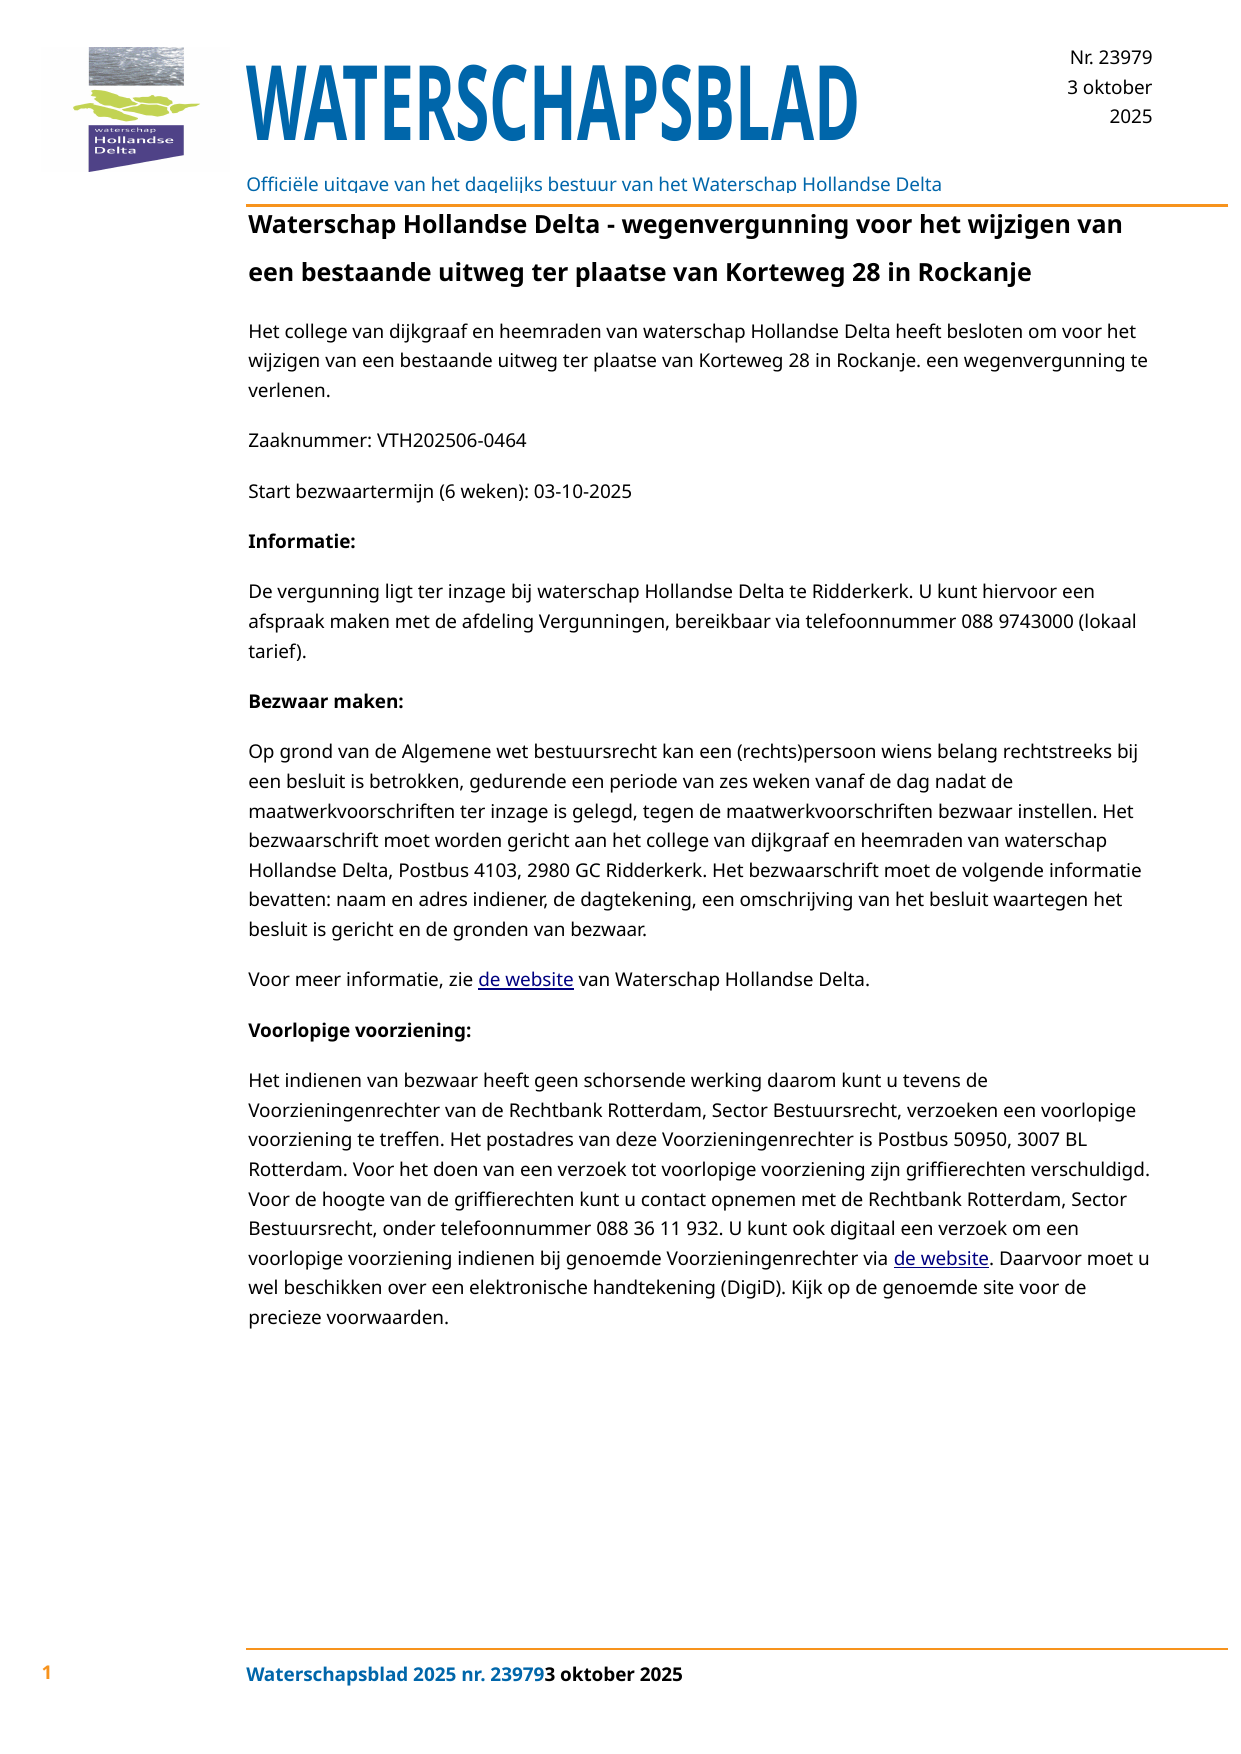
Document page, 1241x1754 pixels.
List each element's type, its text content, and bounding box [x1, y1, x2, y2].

text Zaaknummer: VTH202506-0464 [248, 427, 1152, 453]
text Waterschap Hollandse Delta - wegenvergunning voor het wijzigen van een bestaande uitweg ter plaatse van Korteweg 28 in Rockanje [248, 207, 1152, 288]
picture [41, 47, 231, 172]
text Het indienen van bezwaar heeft geen schorsende werking daarom kunt u tevens de Voorzieningenrechter van de Rechtbank Rotterdam, Sector Bestuursrecht, verzoeken een voorlopige voorziening te treffen. Het postadres van deze Voorzieningenrechter is Postbus 50950, 3007 BL Rotterdam. Voor het doen van een verzoek tot voorlopige voorziening zijn griffierechten verschuldigd. Voor de hoogte van de griffierechten kunt u contact opnemen met de Rechtbank Rotterdam, Sector Bestuursrecht, onder telefoonnummer 088 36 11 932. U kunt ook digitaal een verzoek om een voorlopige voorziening indienen bij genoemde Voorzieningenrechter via de website. Daarvoor moet u wel beschikken over een elektronische handtekening (DigiD). Kijk op de genoemde site voor de precieze voorwaarden. [248, 1067, 1152, 1330]
text Voor meer informatie, zie de website van Waterschap Hollandse Delta. [248, 967, 1152, 992]
text Bezwaar maken: [248, 688, 1152, 714]
text Voorlopige voorziening: [248, 1017, 1152, 1043]
text Start bezwaartermijn (6 weken): 03-10-2025 [248, 478, 1152, 504]
text Op grond van de Algemene wet bestuursrecht kan een (rechts)persoon wiens belang rechtstreeks bij een besluit is betrokken, gedurende een periode van zes weken vanaf de dag nadat de maatwerkvoorschriften ter inzage is gelegd, tegen de maatwerkvoorschriften bezwaar instellen. Het bezwaarschrift moet worden gericht aan het college van dijkgraaf en heemraden van waterschap Hollandse Delta, Postbus 4103, 2980 GC Ridderkerk. Het bezwaarschrift moet de volgende informatie bevatten: naam en adres indiener, de dagtekening, een omschrijving van het besluit waartegen het besluit is gericht en de gronden van bezwaar. [248, 739, 1152, 942]
text De vergunning ligt ter inzage bij waterschap Hollandse Delta te Ridderkerk. U kunt hiervoor een afspraak maken met de afdeling Vergunningen, bereikbaar via telefoonnummer 088 9743000 (lokaal tarief). [248, 579, 1152, 664]
text Het college van dijkgraaf en heemraden van waterschap Hollandse Delta heeft besloten om voor het wijzigen van een bestaande uitweg ter plaatse van Korteweg 28 in Rockanje. een wegenvergunning te verlenen. [248, 318, 1152, 403]
text Informatie: [248, 528, 1152, 554]
